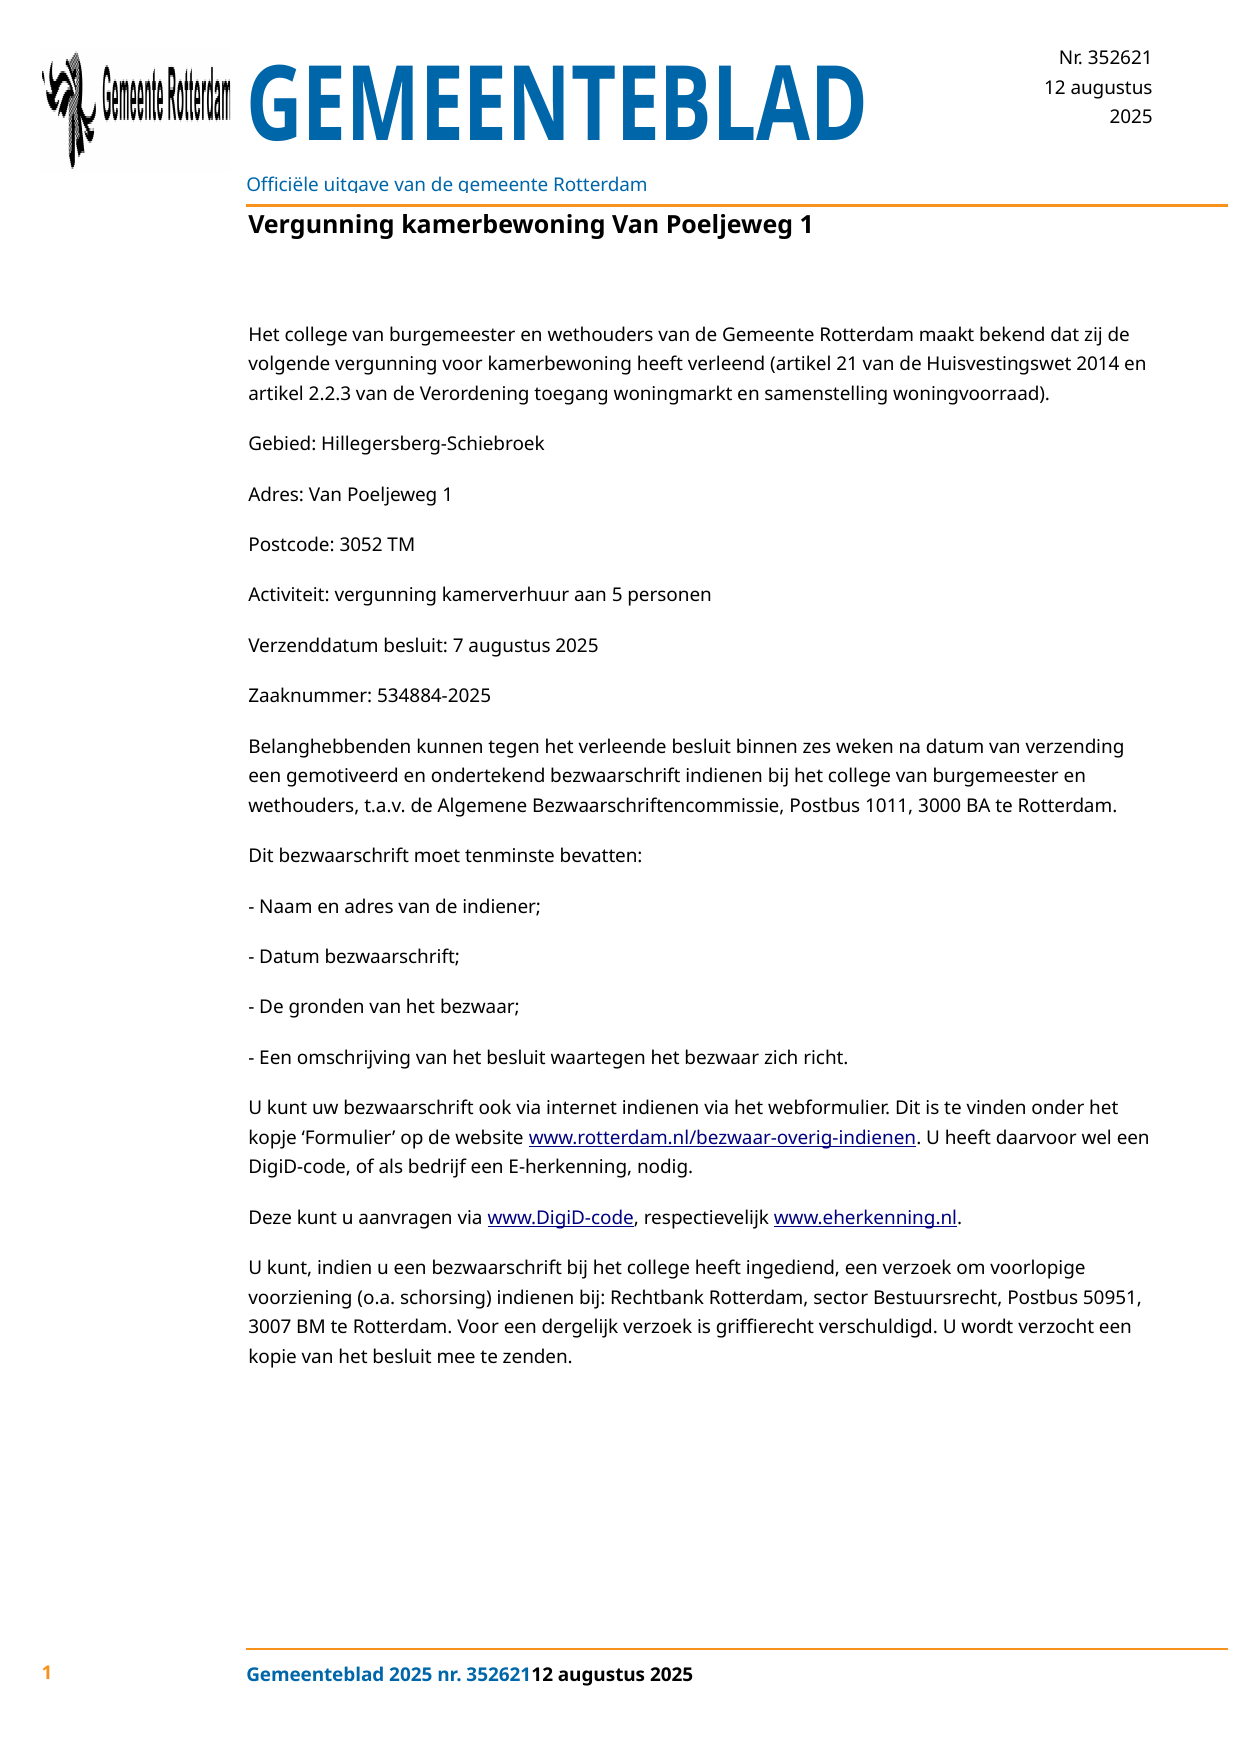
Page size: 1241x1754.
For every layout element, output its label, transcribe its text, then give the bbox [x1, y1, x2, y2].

text Zaaknummer: 534884-2025 [248, 682, 1152, 708]
text Adres: Van Poeljeweg 1 [248, 481, 1152, 506]
picture [41, 47, 231, 172]
text - De gronden van het bezwaar; [248, 994, 1152, 1019]
text - Naam en adres van de indiener; [248, 893, 1152, 918]
text U kunt, indien u een bezwaarschrift bij het college heeft ingediend, een verzoek om voorlopige voorziening (o.a. schorsing) indienen bij: Rechtbank Rotterdam, sector Bestuursrecht, Postbus 50951, 3007 BM te Rotterdam. Voor een dergelijk verzoek is griffierecht verschuldigd. U wordt verzocht een kopie van het besluit mee te zenden. [248, 1254, 1152, 1369]
text Activiteit: vergunning kamerverhuur aan 5 personen [248, 582, 1152, 607]
text Belanghebbenden kunnen tegen het verleende besluit binnen zes weken na datum van verzending een gemotiveerd en ondertekend bezwaarschrift indienen bij het college van burgemeester en wethouders, t.a.v. de Algemene Bezwaarschriftencommissie, Postbus 1011, 3000 BA te Rotterdam. [248, 733, 1152, 818]
text Dit bezwaarschrift moet tenminste bevatten: [248, 842, 1152, 868]
text Verzenddatum besluit: 7 augustus 2025 [248, 632, 1152, 658]
text - Een omschrijving van het besluit waartegen het bezwaar zich richt. [248, 1044, 1152, 1070]
text Het college van burgemeester en wethouders van de Gemeente Rotterdam maakt bekend dat zij de volgende vergunning voor kamerbewoning heeft verleend (artikel 21 van de Huisvestingswet 2014 en artikel 2.2.3 van de Verordening toegang woningmarkt en samenstelling woningvoorraad). [248, 321, 1152, 406]
text Deze kunt u aanvragen via www.DigiD-code, respectievelijk www.eherkenning.nl. [248, 1204, 1152, 1230]
text Postcode: 3052 TM [248, 531, 1152, 557]
text U kunt uw bezwaarschrift ook via internet indienen via het webformulier. Dit is te vinden onder het kopje ‘Formulier’ op de website www.rotterdam.nl/bezwaar-overig-indienen. U heeft daarvoor wel een DigiD-code, of als bedrijf een E-herkenning, nodig. [248, 1094, 1152, 1179]
text Gebied: Hillegersberg-Schiebroek [248, 430, 1152, 456]
text Vergunning kamerbewoning Van Poeljeweg 1 [248, 207, 1152, 241]
text - Datum bezwaarschrift; [248, 943, 1152, 969]
